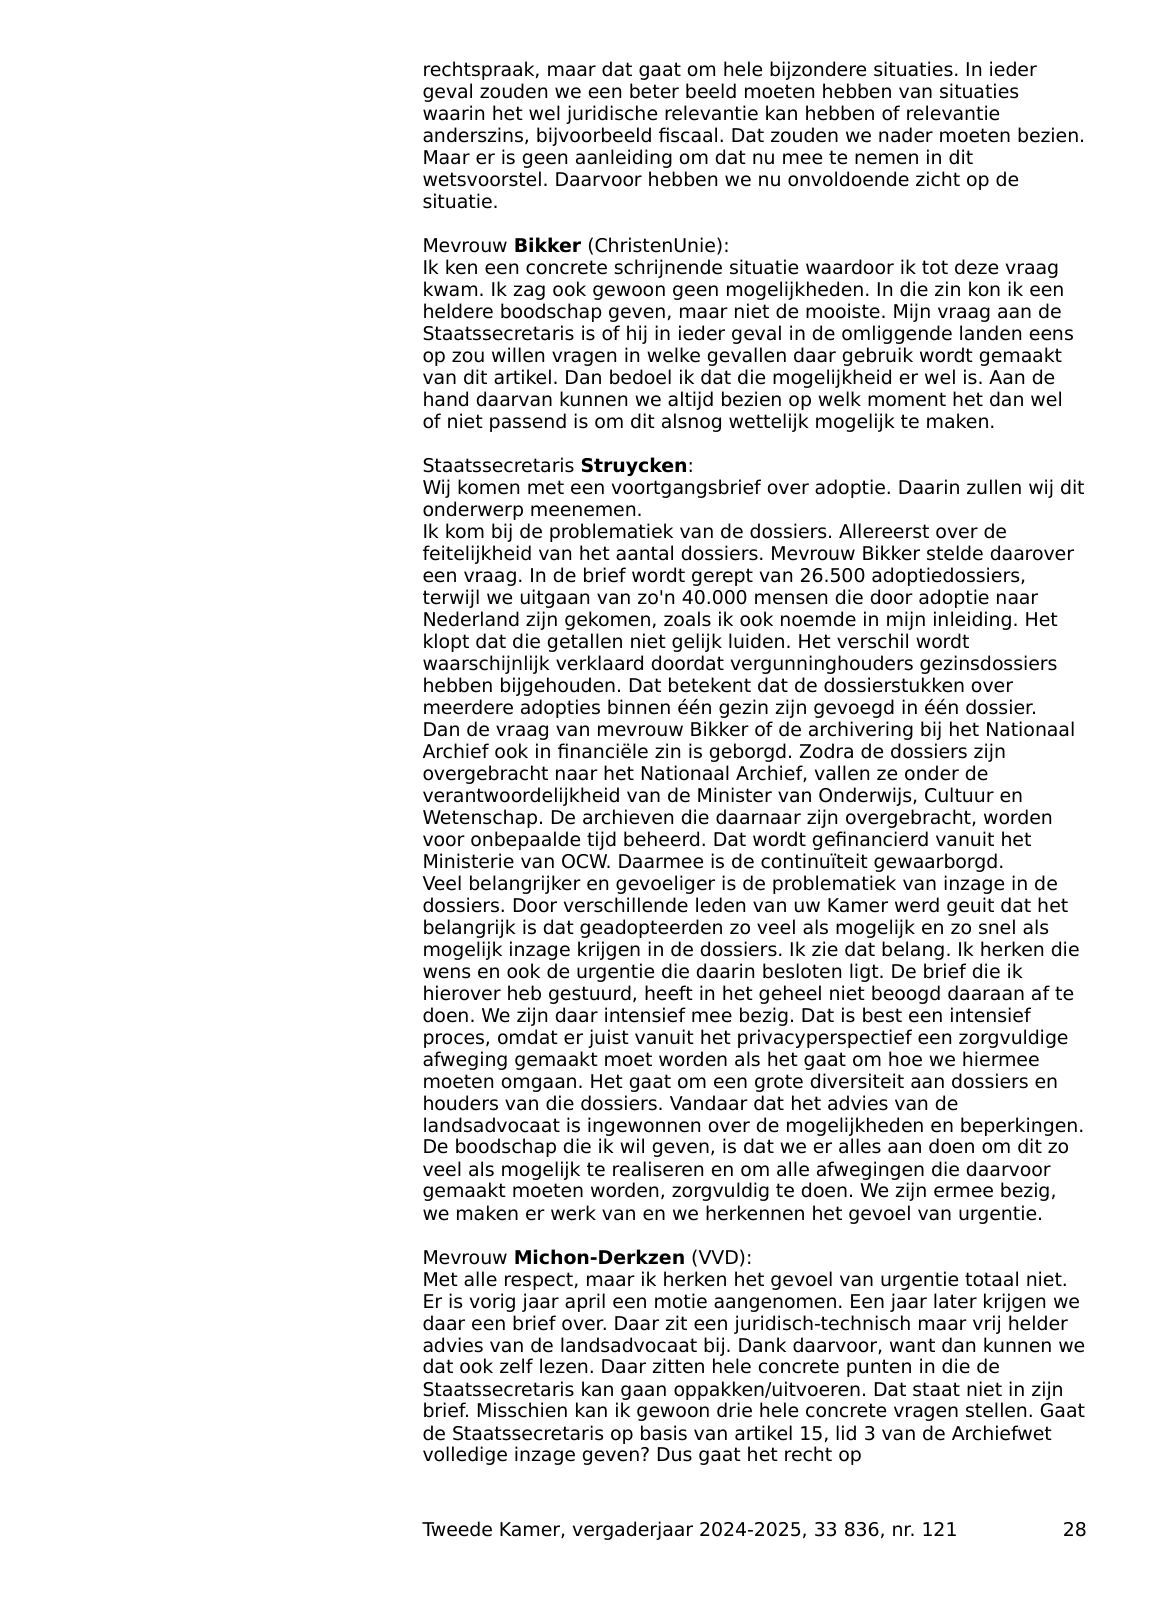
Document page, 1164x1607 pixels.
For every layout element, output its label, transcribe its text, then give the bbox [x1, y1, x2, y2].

text Dan de vraag van mevrouw Bikker of de archivering bij het Nationaal Archief ook in financiële zin is geborgd. Zodra de dossiers zijn overgebracht naar het Nationaal Archief, vallen ze onder de verantwoordelijkheid van de Minister van Onderwijs, Cultuur en Wetenschap. De archieven die daarnaar zijn overgebracht, worden voor onbepaalde tijd beheerd. Dat wordt gefinancierd vanuit het Ministerie van OCW. Daarmee is de continuïteit gewaarborgd. [422, 719, 1087, 873]
text Ik kom bij de problematiek van de dossiers. Allereerst over de feitelijkheid van het aantal dossiers. Mevrouw Bikker stelde daarover een vraag. In de brief wordt gerept van 26.500 adoptiedossiers, terwijl we uitgaan van zo'n 40.000 mensen die door adoptie naar Nederland zijn gekomen, zoals ik ook noemde in mijn inleiding. Het klopt dat die getallen niet gelijk luiden. Het verschil wordt waarschijnlijk verklaard doordat vergunninghouders gezinsdossiers hebben bijgehouden. Dat betekent dat de dossierstukken over meerdere adopties binnen één gezin zijn gevoegd in één dossier. [422, 521, 1087, 719]
text Mevrouw Bikker (ChristenUnie): [422, 235, 1087, 257]
text Veel belangrijker en gevoeliger is de problematiek van inzage in de dossiers. Door verschillende leden van uw Kamer werd geuit dat het belangrijk is dat geadopteerden zo veel als mogelijk en zo snel als mogelijk inzage krijgen in de dossiers. Ik zie dat belang. Ik herken die wens en ook de urgentie die daarin besloten ligt. De brief die ik hierover heb gestuurd, heeft in het geheel niet beoogd daaraan af te doen. We zijn daar intensief mee bezig. Dat is best een intensief proces, omdat er juist vanuit het privacyperspectief een zorgvuldige afweging gemaakt moet worden als het gaat om hoe we hiermee moeten omgaan. Het gaat om een grote diversiteit aan dossiers en houders van die dossiers. Vandaar dat het advies van de landsadvocaat is ingewonnen over de mogelijkheden en beperkingen. De boodschap die ik wil geven, is dat we er alles aan doen om dit zo veel als mogelijk te realiseren en om alle afwegingen die daarvoor gemaakt moeten worden, zorgvuldig te doen. We zijn ermee bezig, we maken er werk van en we herkennen het gevoel van urgentie. [422, 873, 1087, 1224]
text Mevrouw Michon-Derkzen (VVD): [422, 1247, 1087, 1268]
text Wij komen met een voortgangsbrief over adoptie. Daarin zullen wij dit onderwerp meenemen. [422, 477, 1087, 521]
text Met alle respect, maar ik herken het gevoel van urgentie totaal niet. Er is vorig jaar april een motie aangenomen. Een jaar later krijgen we daar een brief over. Daar zit een juridisch-technisch maar vrij helder advies van de landsadvocaat bij. Dank daarvoor, want dan kunnen we dat ook zelf lezen. Daar zitten hele concrete punten in die de Staatssecretaris kan gaan oppakken/uitvoeren. Dat staat niet in zijn brief. Misschien kan ik gewoon drie hele concrete vragen stellen. Gaat de Staatssecretaris op basis van artikel 15, lid 3 van de Archiefwet volledige inzage geven? Dus gaat het recht op [422, 1268, 1087, 1466]
text rechtspraak, maar dat gaat om hele bijzondere situaties. In ieder geval zouden we een beter beeld moeten hebben van situaties waarin het wel juridische relevantie kan hebben of relevantie anderszins, bijvoorbeeld fiscaal. Dat zouden we nader moeten bezien. Maar er is geen aanleiding om dat nu mee te nemen in dit wetsvoorstel. Daarvoor hebben we nu onvoldoende zicht op de situatie. [422, 59, 1087, 213]
text Staatssecretaris Struycken: [422, 455, 1087, 477]
text Ik ken een concrete schrijnende situatie waardoor ik tot deze vraag kwam. Ik zag ook gewoon geen mogelijkheden. In die zin kon ik een heldere boodschap geven, maar niet de mooiste. Mijn vraag aan de Staatssecretaris is of hij in ieder geval in de omliggende landen eens op zou willen vragen in welke gevallen daar gebruik wordt gemaakt van dit artikel. Dan bedoel ik dat die mogelijkheid er wel is. Aan de hand daarvan kunnen we altijd bezien op welk moment het dan wel of niet passend is om dit alsnog wettelijk mogelijk te maken. [422, 257, 1087, 433]
